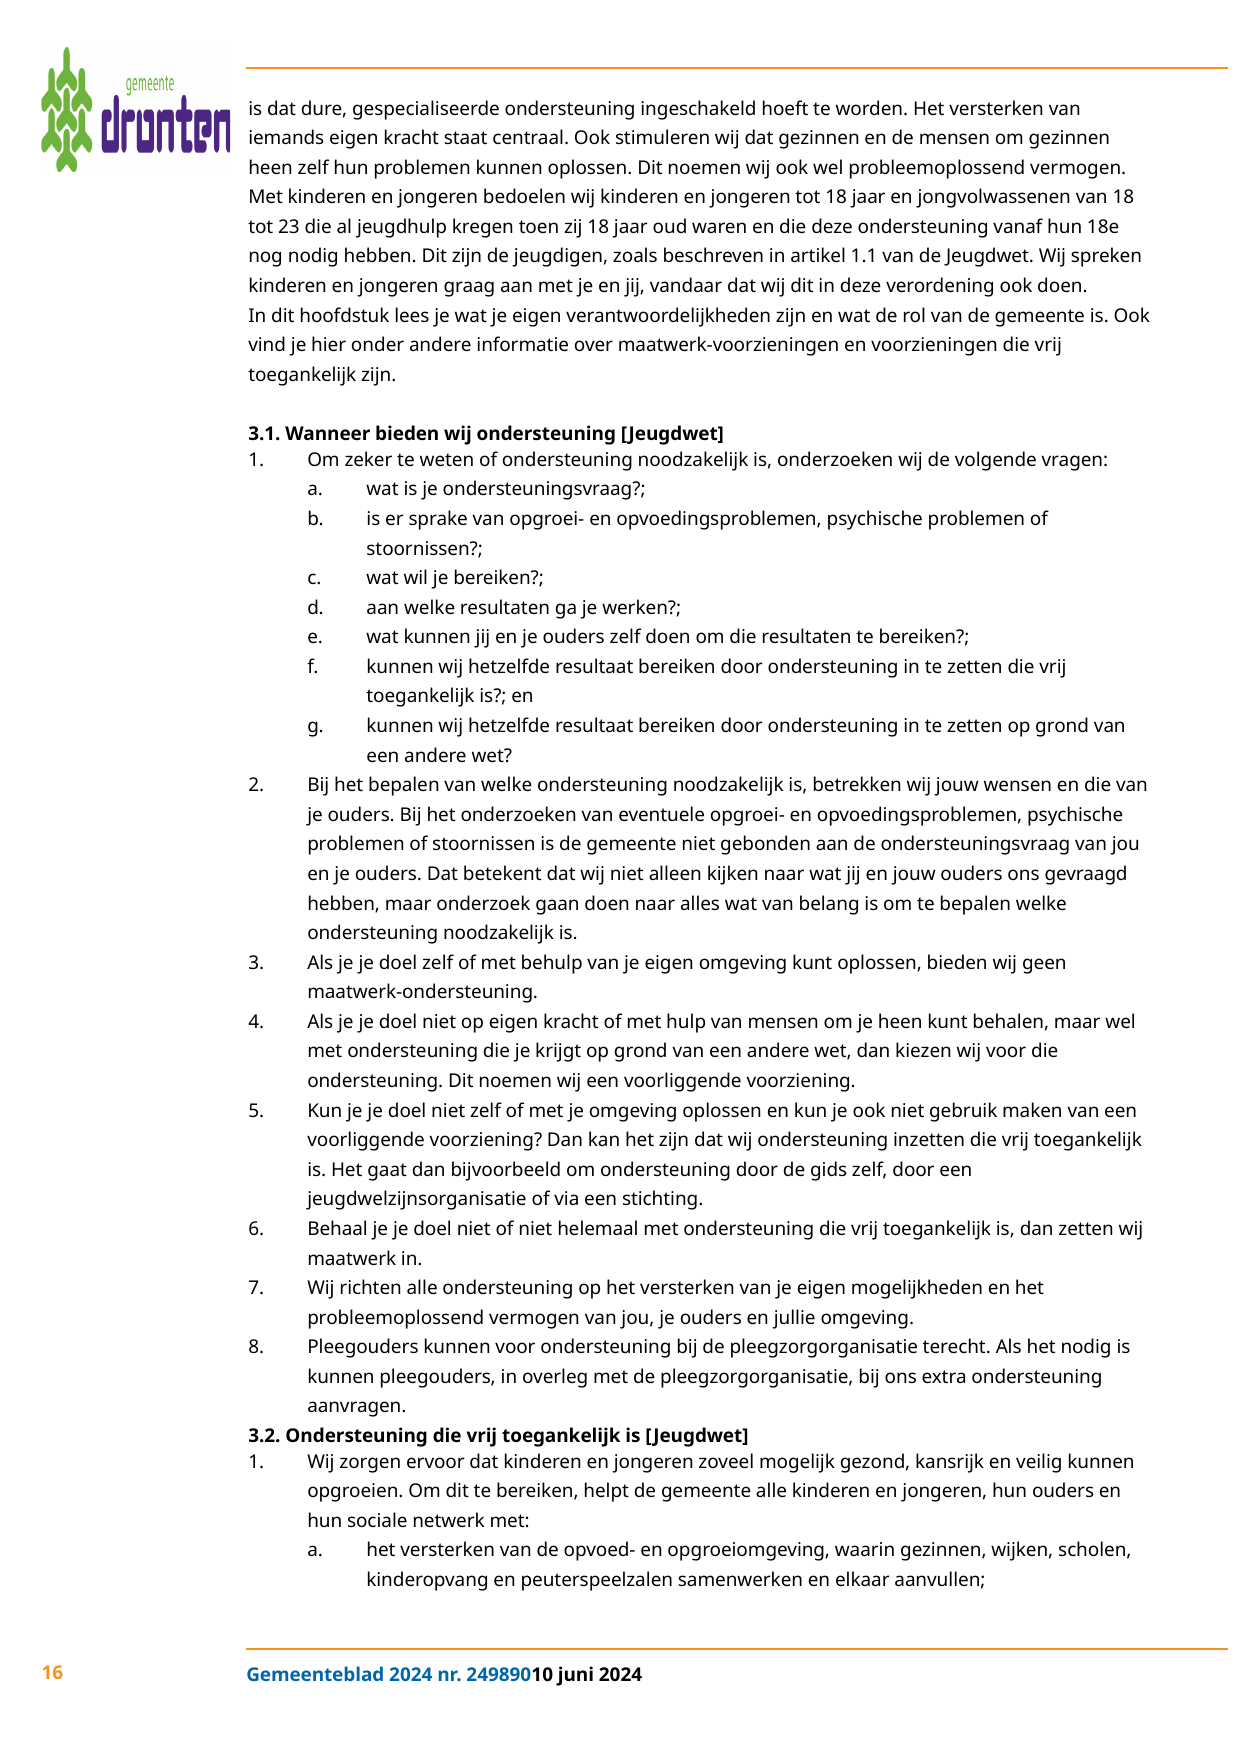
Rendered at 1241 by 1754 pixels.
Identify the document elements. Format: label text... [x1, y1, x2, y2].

list Als je je doel niet op eigen kracht of met hulp van mensen om je heen kunt behalen, maar wel met ondersteuning die je krijgt op grond van een andere wet, dan kiezen wij voor die ondersteuning. Dit noemen wij een voorliggende voorziening. [248, 1008, 1152, 1093]
list Kun je je doel niet zelf of met je omgeving oplossen en kun je ook niet gebruik maken van een voorliggende voorziening? Dan kan het zijn dat wij ondersteuning inzetten die vrij toegankelijk is. Het gaat dan bijvoorbeeld om ondersteuning door de gids zelf, door een jeugdwelzijnsorganisatie of via een stichting. [248, 1097, 1152, 1211]
list wat kunnen jij en je ouders zelf doen om die resultaten te bereiken?; [307, 623, 1152, 649]
text In dit hoofdstuk lees je wat je eigen verantwoordelijkheden zijn en wat de rol van de gemeente is. Ook vind je hier onder andere informatie over maatwerk-voorzieningen en voorzieningen die vrij toegankelijk zijn. [248, 302, 1152, 387]
list is er sprake van opgroei- en opvoedingsproblemen, psychische problemen of stoornissen?; [307, 505, 1152, 560]
list kunnen wij hetzelfde resultaat bereiken door ondersteuning in te zetten op grond van een andere wet? [307, 712, 1152, 767]
text 3.2. Ondersteuning die vrij toegankelijk is [Jeugdwet] [248, 1422, 1152, 1448]
text 3.1. Wanneer bieden wij ondersteuning [Jeugdwet] [248, 420, 1152, 446]
list Wij zorgen ervoor dat kinderen en jongeren zoveel mogelijk gezond, kansrijk en veilig kunnen opgroeien. Om dit te bereiken, helpt de gemeente alle kinderen en jongeren, hun ouders en hun sociale netwerk met: [248, 1448, 1152, 1533]
list Om zeker te weten of ondersteuning noodzakelijk is, onderzoeken wij de volgende vragen: [248, 446, 1152, 472]
text Met kinderen en jongeren bedoelen wij kinderen en jongeren tot 18 jaar en jongvolwassenen van 18 tot 23 die al jeugdhulp kregen toen zij 18 jaar oud waren en die deze ondersteuning vanaf hun 18e nog nodig hebben. Dit zijn de jeugdigen, zoals beschreven in artikel 1.1 van de Jeugdwet. Wij spreken kinderen en jongeren graag aan met je en jij, vandaar dat wij dit in deze verordening ook doen. [248, 183, 1152, 298]
list Als je je doel zelf of met behulp van je eigen omgeving kunt oplossen, bieden wij geen maatwerk-ondersteuning. [248, 949, 1152, 1004]
list kunnen wij hetzelfde resultaat bereiken door ondersteuning in te zetten die vrij toegankelijk is?; en [307, 653, 1152, 708]
list Wij richten alle ondersteuning op het versterken van je eigen mogelijkheden en het probleemoplossend vermogen van jou, je ouders en jullie omgeving. [248, 1274, 1152, 1329]
text is dat dure, gespecialiseerde ondersteuning ingeschakeld hoeft te worden. Het versterken van iemands eigen kracht staat centraal. Ook stimuleren wij dat gezinnen en de mensen om gezinnen heen zelf hun problemen kunnen oplossen. Dit noemen wij ook wel probleemoplossend vermogen. [248, 95, 1152, 180]
picture [41, 47, 231, 172]
list Pleegouders kunnen voor ondersteuning bij de pleegzorgorganisatie terecht. Als het nodig is kunnen pleegouders, in overleg met de pleegzorgorganisatie, bij ons extra ondersteuning aanvragen. [248, 1333, 1152, 1418]
list Bij het bepalen van welke ondersteuning noodzakelijk is, betrekken wij jouw wensen en die van je ouders. Bij het onderzoeken van eventuele opgroei- en opvoedingsproblemen, psychische problemen of stoornissen is de gemeente niet gebonden aan de ondersteuningsvraag van jou en je ouders. Dat betekent dat wij niet alleen kijken naar wat jij en jouw ouders ons gevraagd hebben, maar onderzoek gaan doen naar alles wat van belang is om te bepalen welke ondersteuning noodzakelijk is. [248, 771, 1152, 945]
list wat wil je bereiken?; [307, 564, 1152, 590]
list Behaal je je doel niet of niet helemaal met ondersteuning die vrij toegankelijk is, dan zetten wij maatwerk in. [248, 1215, 1152, 1270]
list aan welke resultaten ga je werken?; [307, 594, 1152, 619]
list wat is je ondersteuningsvraag?; [307, 476, 1152, 501]
list het versterken van de opvoed- en opgroeiomgeving, waarin gezinnen, wijken, scholen, kinderopvang en peuterspeelzalen samenwerken en elkaar aanvullen; [307, 1537, 1152, 1592]
